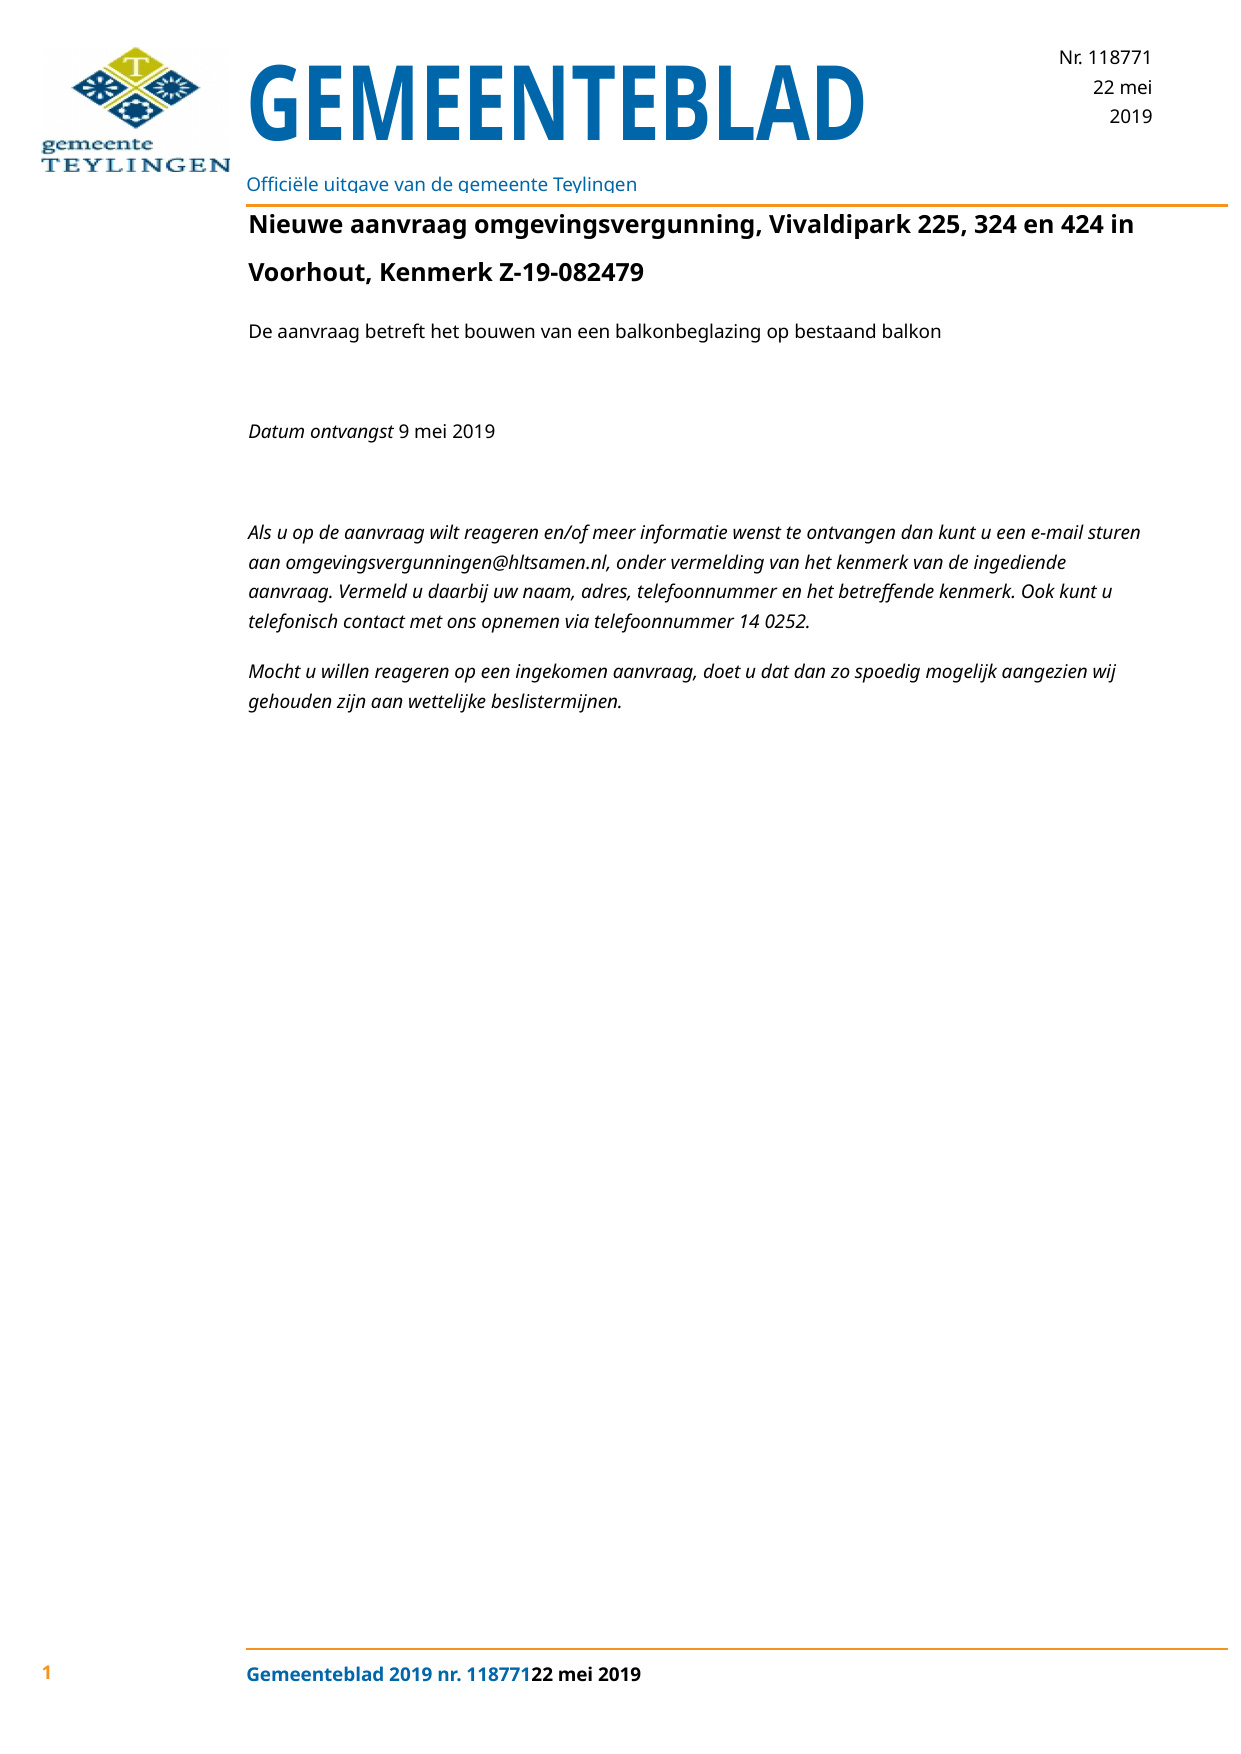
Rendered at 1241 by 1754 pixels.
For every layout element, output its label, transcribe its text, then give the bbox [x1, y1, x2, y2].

text Mocht u willen reageren op een ingekomen aanvraag, doet u dat dan zo spoedig mogelijk aangezien wij gehouden zijn aan wettelijke beslistermijnen. [248, 659, 1152, 714]
text Als u op de aanvraag wilt reageren en/of meer informatie wenst te ontvangen dan kunt u een e-mail sturen aan omgevingsvergunningen@hltsamen.nl, onder vermelding van het kenmerk van de ingediende aanvraag. Vermeld u daarbij uw naam, adres, telefoonnummer en het betreffende kenmerk. Ook kunt u telefonisch contact met ons opnemen via telefoonnummer 14 0252. [248, 519, 1152, 634]
text De aanvraag betreft het bouwen van een balkonbeglazing op bestaand balkon [248, 318, 1152, 344]
picture [41, 47, 231, 172]
text Datum ontvangst 9 mei 2019 [248, 419, 1152, 444]
text Nieuwe aanvraag omgevingsvergunning, Vivaldipark 225, 324 en 424 in Voorhout, Kenmerk Z-19-082479 [248, 207, 1152, 288]
